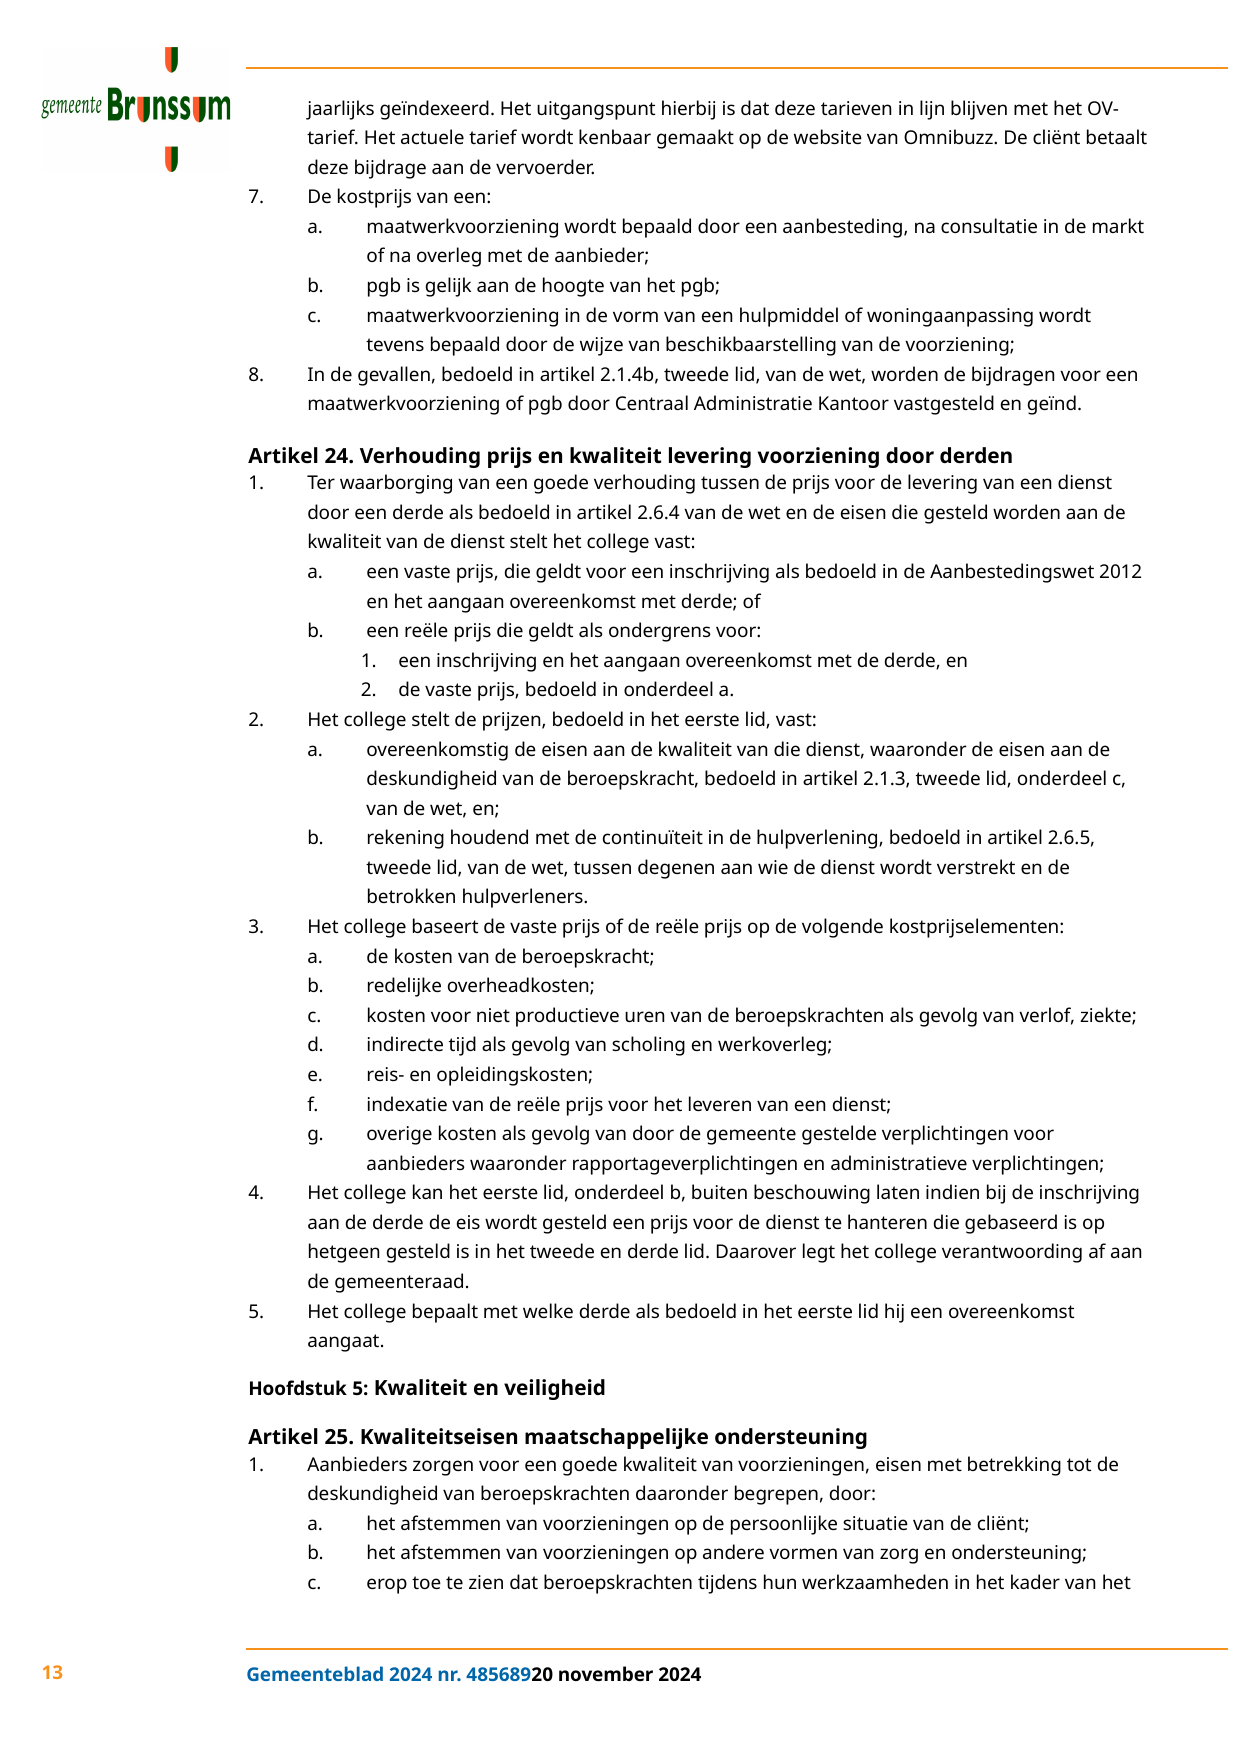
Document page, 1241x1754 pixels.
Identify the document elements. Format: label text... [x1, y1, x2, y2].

list Ter waarborging van een goede verhouding tussen de prijs voor de levering van een dienst door een derde als bedoeld in artikel 2.6.4 van de wet en de eisen die gesteld worden aan de kwaliteit van de dienst stelt het college vast: [248, 469, 1152, 554]
list het afstemmen van voorzieningen op de persoonlijke situatie van de cliënt; [307, 1510, 1152, 1536]
list een inschrijving en het aangaan overeenkomst met de derde, en [361, 647, 1152, 673]
list indexatie van de reële prijs voor het leveren van een dienst; [307, 1091, 1152, 1116]
list overige kosten als gevolg van door de gemeente gestelde verplichtingen voor aanbieders waaronder rapportageverplichtingen en administratieve verplichtingen; [307, 1120, 1152, 1176]
list In de gevallen, bedoeld in artikel 2.1.4b, tweede lid, van de wet, worden de bijdragen voor een maatwerkvoorziening of pgb door Centraal Administratie Kantoor vastgesteld en geïnd. [248, 361, 1152, 416]
list overeenkomstig de eisen aan de kwaliteit van die dienst, waaronder de eisen aan de deskundigheid van de beroepskracht, bedoeld in artikel 2.1.3, tweede lid, onderdeel c, van de wet, en; [307, 736, 1152, 821]
list het afstemmen van voorzieningen op andere vormen van zorg en ondersteuning; [307, 1539, 1152, 1565]
list een vaste prijs, die geldt voor een inschrijving als bedoeld in de Aanbestedingswet 2012 en het aangaan overeenkomst met derde; of [307, 558, 1152, 613]
list De kostprijs van een: [248, 183, 1152, 209]
list redelijke overheadkosten; [307, 972, 1152, 998]
text Hoofdstuk 5: Kwaliteit en veiligheid [248, 1373, 1152, 1401]
list pgb is gelijk aan de hoogte van het pgb; [307, 272, 1152, 298]
list Aanbieders zorgen voor een goede kwaliteit van voorzieningen, eisen met betrekking tot de deskundigheid van beroepskrachten daaronder begrepen, door: [248, 1451, 1152, 1506]
list maatwerkvoorziening in de vorm van een hulpmiddel of woningaanpassing wordt tevens bepaald door de wijze van beschikbaarstelling van de voorziening; [307, 302, 1152, 357]
list een reële prijs die geldt als ondergrens voor: [307, 617, 1152, 643]
list kosten voor niet productieve uren van de beroepskrachten als gevolg van verlof, ziekte; [307, 1002, 1152, 1028]
list Het college bepaalt met welke derde als bedoeld in het eerste lid hij een overeenkomst aangaat. [248, 1298, 1152, 1353]
text Artikel 25. Kwaliteitseisen maatschappelijke ondersteuning [248, 1422, 1152, 1451]
text Artikel 24. Verhouding prijs en kwaliteit levering voorziening door derden [248, 441, 1152, 469]
list de vaste prijs, bedoeld in onderdeel a. [361, 677, 1152, 702]
list jaarlijks geïndexeerd. Het uitgangspunt hierbij is dat deze tarieven in lijn blijven met het OV-tarief. Het actuele tarief wordt kenbaar gemaakt op de website van Omnibuzz. De cliënt betaalt deze bijdrage aan de vervoerder. [248, 95, 1152, 180]
list de kosten van de beroepskracht; [307, 943, 1152, 968]
list erop toe te zien dat beroepskrachten tijdens hun werkzaamheden in het kader van het [307, 1569, 1152, 1595]
list Het college baseert de vaste prijs of de reële prijs op de volgende kostprijselementen: [248, 913, 1152, 939]
picture [41, 47, 231, 172]
list Het college stelt de prijzen, bedoeld in het eerste lid, vast: [248, 706, 1152, 732]
list indirecte tijd als gevolg van scholing en werkoverleg; [307, 1032, 1152, 1057]
list maatwerkvoorziening wordt bepaald door een aanbesteding, na consultatie in de markt of na overleg met de aanbieder; [307, 213, 1152, 268]
list reis- en opleidingskosten; [307, 1061, 1152, 1087]
list Het college kan het eerste lid, onderdeel b, buiten beschouwing laten indien bij de inschrijving aan de derde de eis wordt gesteld een prijs voor de dienst te hanteren die gebaseerd is op hetgeen gesteld is in het tweede en derde lid. Daarover legt het college verantwoording af aan de gemeenteraad. [248, 1179, 1152, 1294]
list rekening houdend met de continuïteit in de hulpverlening, bedoeld in artikel 2.6.5, tweede lid, van de wet, tussen degenen aan wie de dienst wordt verstrekt en de betrokken hulpverleners. [307, 824, 1152, 909]
